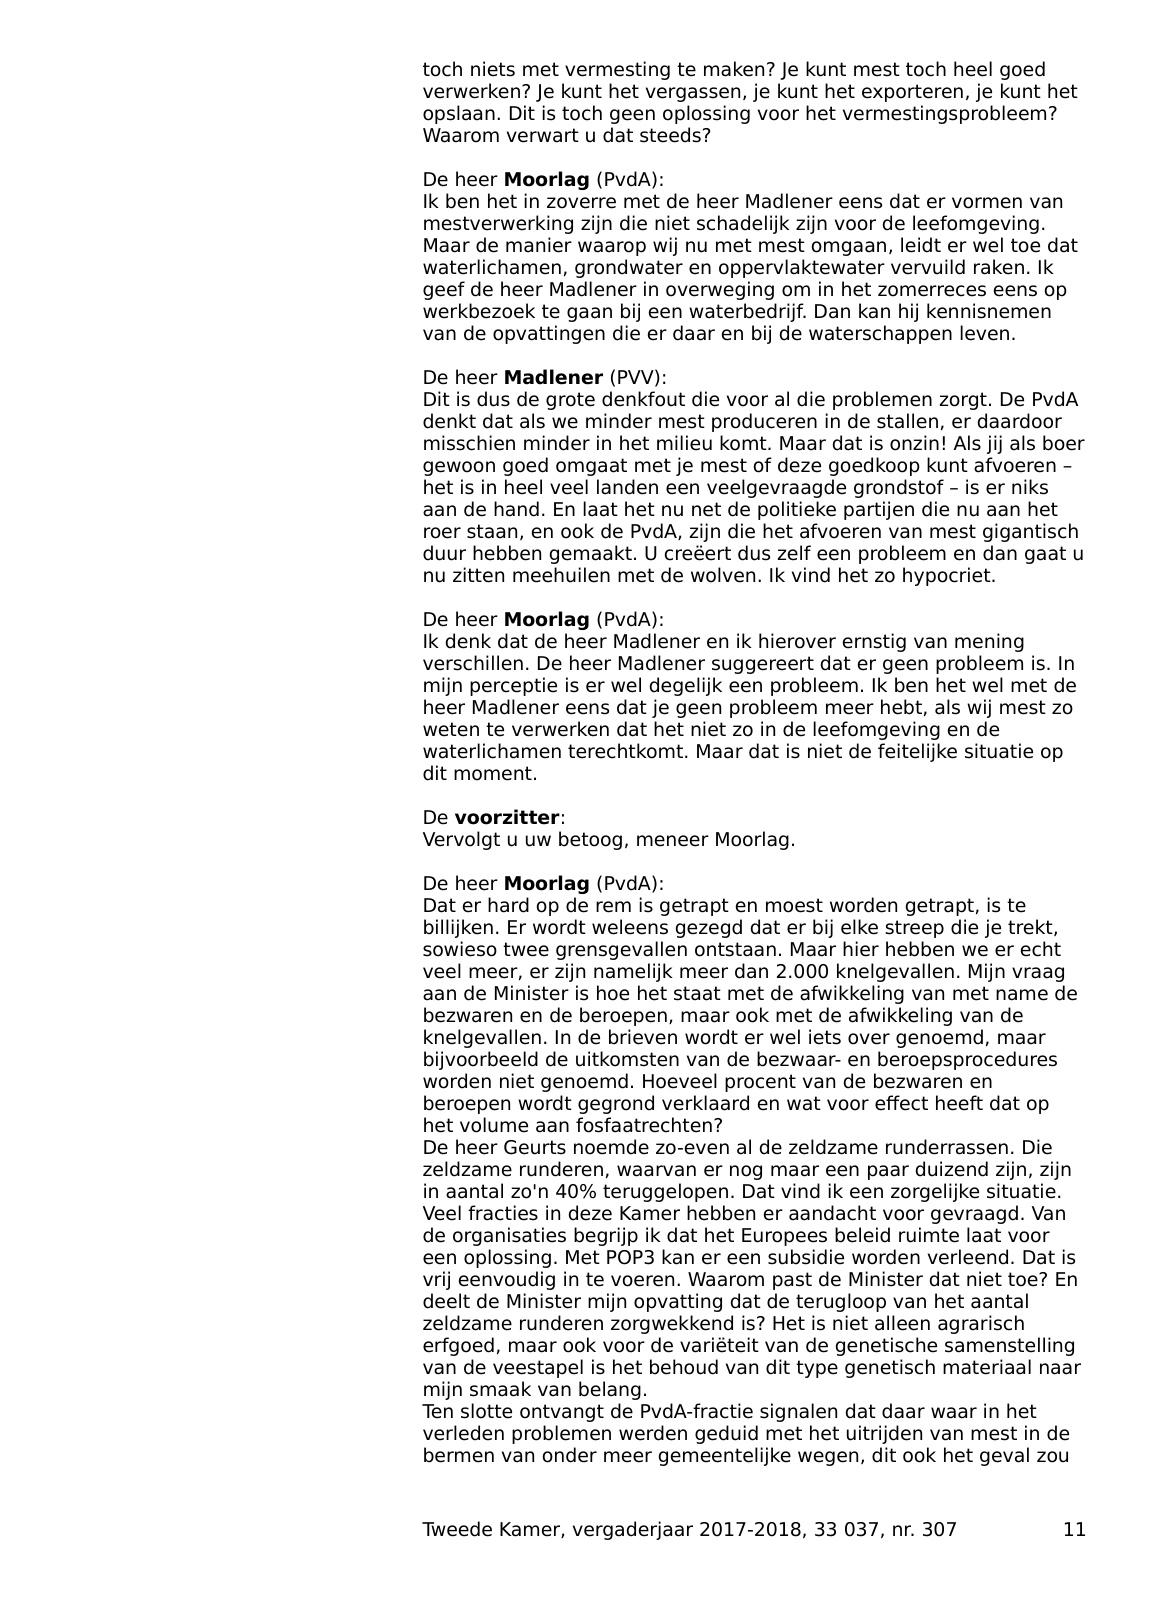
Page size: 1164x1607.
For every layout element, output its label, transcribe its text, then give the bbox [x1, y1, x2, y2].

text De heer Moorlag (PvdA): [422, 873, 1087, 895]
text Ik ben het in zoverre met de heer Madlener eens dat er vormen van mestverwerking zijn die niet schadelijk zijn voor de leefomgeving. Maar de manier waarop wij nu met mest omgaan, leidt er wel toe dat waterlichamen, grondwater en oppervlaktewater vervuild raken. Ik geef de heer Madlener in overweging om in het zomerreces eens op werkbezoek te gaan bij een waterbedrijf. Dan kan hij kennisnemen van de opvattingen die er daar en bij de waterschappen leven. [422, 191, 1087, 345]
text Dat er hard op de rem is getrapt en moest worden getrapt, is te billijken. Er wordt weleens gezegd dat er bij elke streep die je trekt, sowieso twee grensgevallen ontstaan. Maar hier hebben we er echt veel meer, er zijn namelijk meer dan 2.000 knelgevallen. Mijn vraag aan de Minister is hoe het staat met de afwikkeling van met name de bezwaren en de beroepen, maar ook met de afwikkeling van de knelgevallen. In de brieven wordt er wel iets over genoemd, maar bijvoorbeeld de uitkomsten van de bezwaar- en beroepsprocedures worden niet genoemd. Hoeveel procent van de bezwaren en beroepen wordt gegrond verklaard en wat voor effect heeft dat op het volume aan fosfaatrechten? [422, 895, 1087, 1137]
text De heer Moorlag (PvdA): [422, 609, 1087, 631]
text Ten slotte ontvangt de PvdA-fractie signalen dat daar waar in het verleden problemen werden geduid met het uitrijden van mest in de bermen van onder meer gemeentelijke wegen, dit ook het geval zou [422, 1401, 1087, 1467]
text De heer Madlener (PVV): [422, 367, 1087, 389]
text De voorzitter: [422, 807, 1087, 829]
text toch niets met vermesting te maken? Je kunt mest toch heel goed verwerken? Je kunt het vergassen, je kunt het exporteren, je kunt het opslaan. Dit is toch geen oplossing voor het vermestingsprobleem? Waarom verwart u dat steeds? [422, 59, 1087, 147]
text De heer Moorlag (PvdA): [422, 169, 1087, 191]
text De heer Geurts noemde zo-even al de zeldzame runderrassen. Die zeldzame runderen, waarvan er nog maar een paar duizend zijn, zijn in aantal zo'n 40% teruggelopen. Dat vind ik een zorgelijke situatie. Veel fracties in deze Kamer hebben er aandacht voor gevraagd. Van de organisaties begrijp ik dat het Europees beleid ruimte laat voor een oplossing. Met POP3 kan er een subsidie worden verleend. Dat is vrij eenvoudig in te voeren. Waarom past de Minister dat niet toe? En deelt de Minister mijn opvatting dat de terugloop van het aantal zeldzame runderen zorgwekkend is? Het is niet alleen agrarisch erfgoed, maar ook voor de variëteit van de genetische samenstelling van de veestapel is het behoud van dit type genetisch materiaal naar mijn smaak van belang. [422, 1137, 1087, 1401]
text Ik denk dat de heer Madlener en ik hierover ernstig van mening verschillen. De heer Madlener suggereert dat er geen probleem is. In mijn perceptie is er wel degelijk een probleem. Ik ben het wel met de heer Madlener eens dat je geen probleem meer hebt, als wij mest zo weten te verwerken dat het niet zo in de leefomgeving en de waterlichamen terechtkomt. Maar dat is niet de feitelijke situatie op dit moment. [422, 631, 1087, 785]
text Dit is dus de grote denkfout die voor al die problemen zorgt. De PvdA denkt dat als we minder mest produceren in de stallen, er daardoor misschien minder in het milieu komt. Maar dat is onzin! Als jij als boer gewoon goed omgaat met je mest of deze goedkoop kunt afvoeren – het is in heel veel landen een veelgevraagde grondstof – is er niks aan de hand. En laat het nu net de politieke partijen die nu aan het roer staan, en ook de PvdA, zijn die het afvoeren van mest gigantisch duur hebben gemaakt. U creëert dus zelf een probleem en dan gaat u nu zitten meehuilen met de wolven. Ik vind het zo hypocriet. [422, 389, 1087, 587]
text Vervolgt u uw betoog, meneer Moorlag. [422, 829, 1087, 851]
